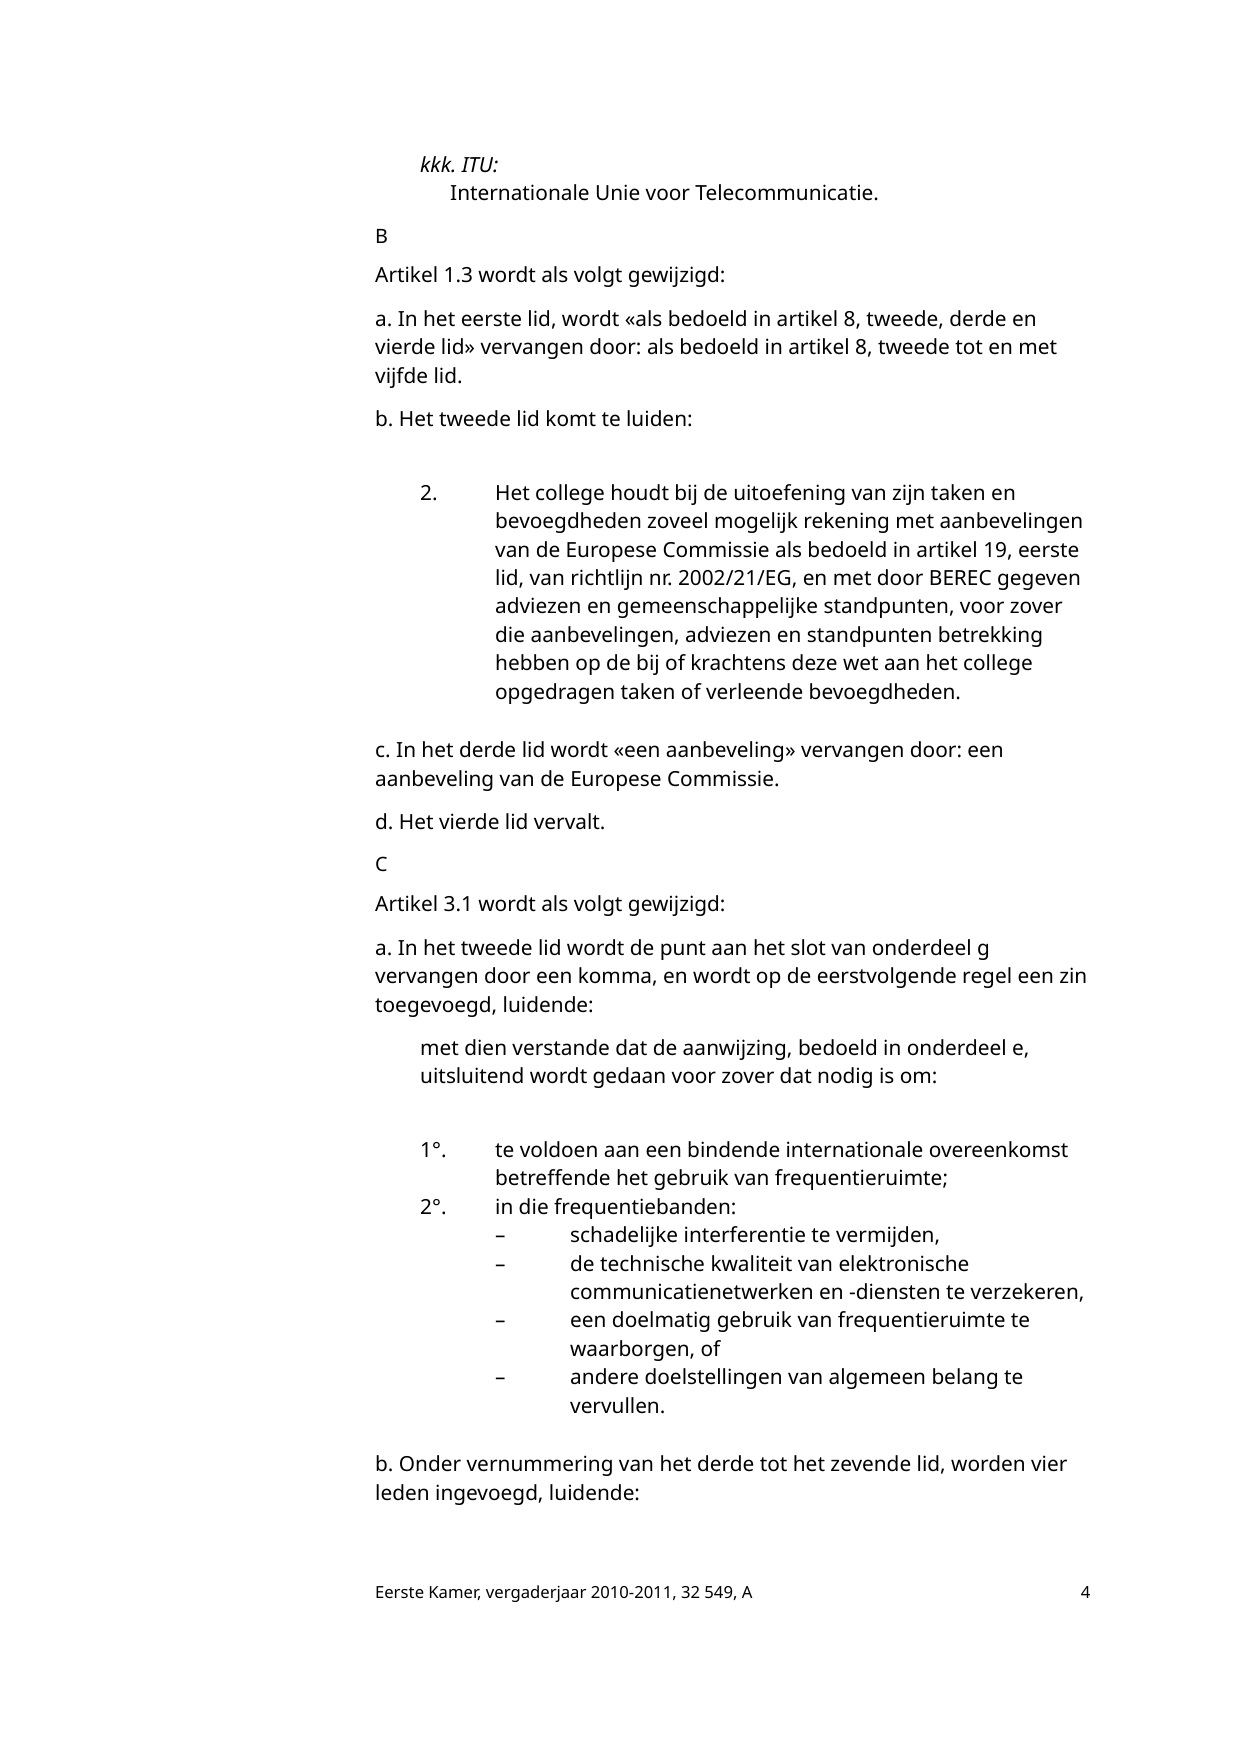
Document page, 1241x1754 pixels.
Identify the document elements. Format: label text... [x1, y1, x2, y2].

text a. In het tweede lid wordt de punt aan het slot van onderdeel g vervangen door een komma, en wordt op de eerstvolgende regel een zin toegevoegd, luidende: [375, 933, 1090, 1018]
text Internationale Unie voor Telecommunicatie. [450, 178, 1090, 207]
list Het college houdt bij de uitoefening van zijn taken en bevoegdheden zoveel mogelijk rekening met aanbevelingen van de Europese Commissie als bedoeld in artikel 19, eerste lid, van richtlijn nr. 2002/21/EG, en met door BEREC gegeven adviezen en gemeenschappelijke standpunten, voor zover die aanbevelingen, adviezen en standpunten betrekking hebben op de bij of krachtens deze wet aan het college opgedragen taken of verleende bevoegdheden. [420, 478, 1090, 705]
text Artikel 3.1 wordt als volgt gewijzigd: [375, 889, 1090, 918]
text a. In het eerste lid, wordt «als bedoeld in artikel 8, tweede, derde en vierde lid» vervangen door: als bedoeld in artikel 8, tweede tot en met vijfde lid. [375, 304, 1090, 389]
list schadelijke interferentie te vermijden, [495, 1220, 1090, 1249]
text b. Het tweede lid komt te luiden: [375, 404, 1090, 433]
text kkk. ITU: [420, 150, 1090, 178]
list de technische kwaliteit van elektronische communicatienetwerken en -diensten te verzekeren, [495, 1249, 1090, 1306]
list andere doelstellingen van algemeen belang te vervullen. [495, 1362, 1090, 1419]
text c. In het derde lid wordt «een aanbeveling» vervangen door: een aanbeveling van de Europese Commissie. [375, 735, 1090, 792]
list een doelmatig gebruik van frequentieruimte te waarborgen, of [495, 1306, 1090, 1362]
text B [375, 222, 1090, 249]
text d. Het vierde lid vervalt. [375, 807, 1090, 836]
text C [375, 851, 1090, 878]
list te voldoen aan een bindende internationale overeenkomst betreffende het gebruik van frequentieruimte; [420, 1135, 1090, 1192]
text met dien verstande dat de aanwijzing, bedoeld in onderdeel e, uitsluitend wordt gedaan voor zover dat nodig is om: [420, 1033, 1090, 1090]
text b. Onder vernummering van het derde tot het zevende lid, worden vier leden ingevoegd, luidende: [375, 1449, 1090, 1506]
list in die frequentiebanden: [420, 1192, 1090, 1220]
text Artikel 1.3 wordt als volgt gewijzigd: [375, 261, 1090, 289]
